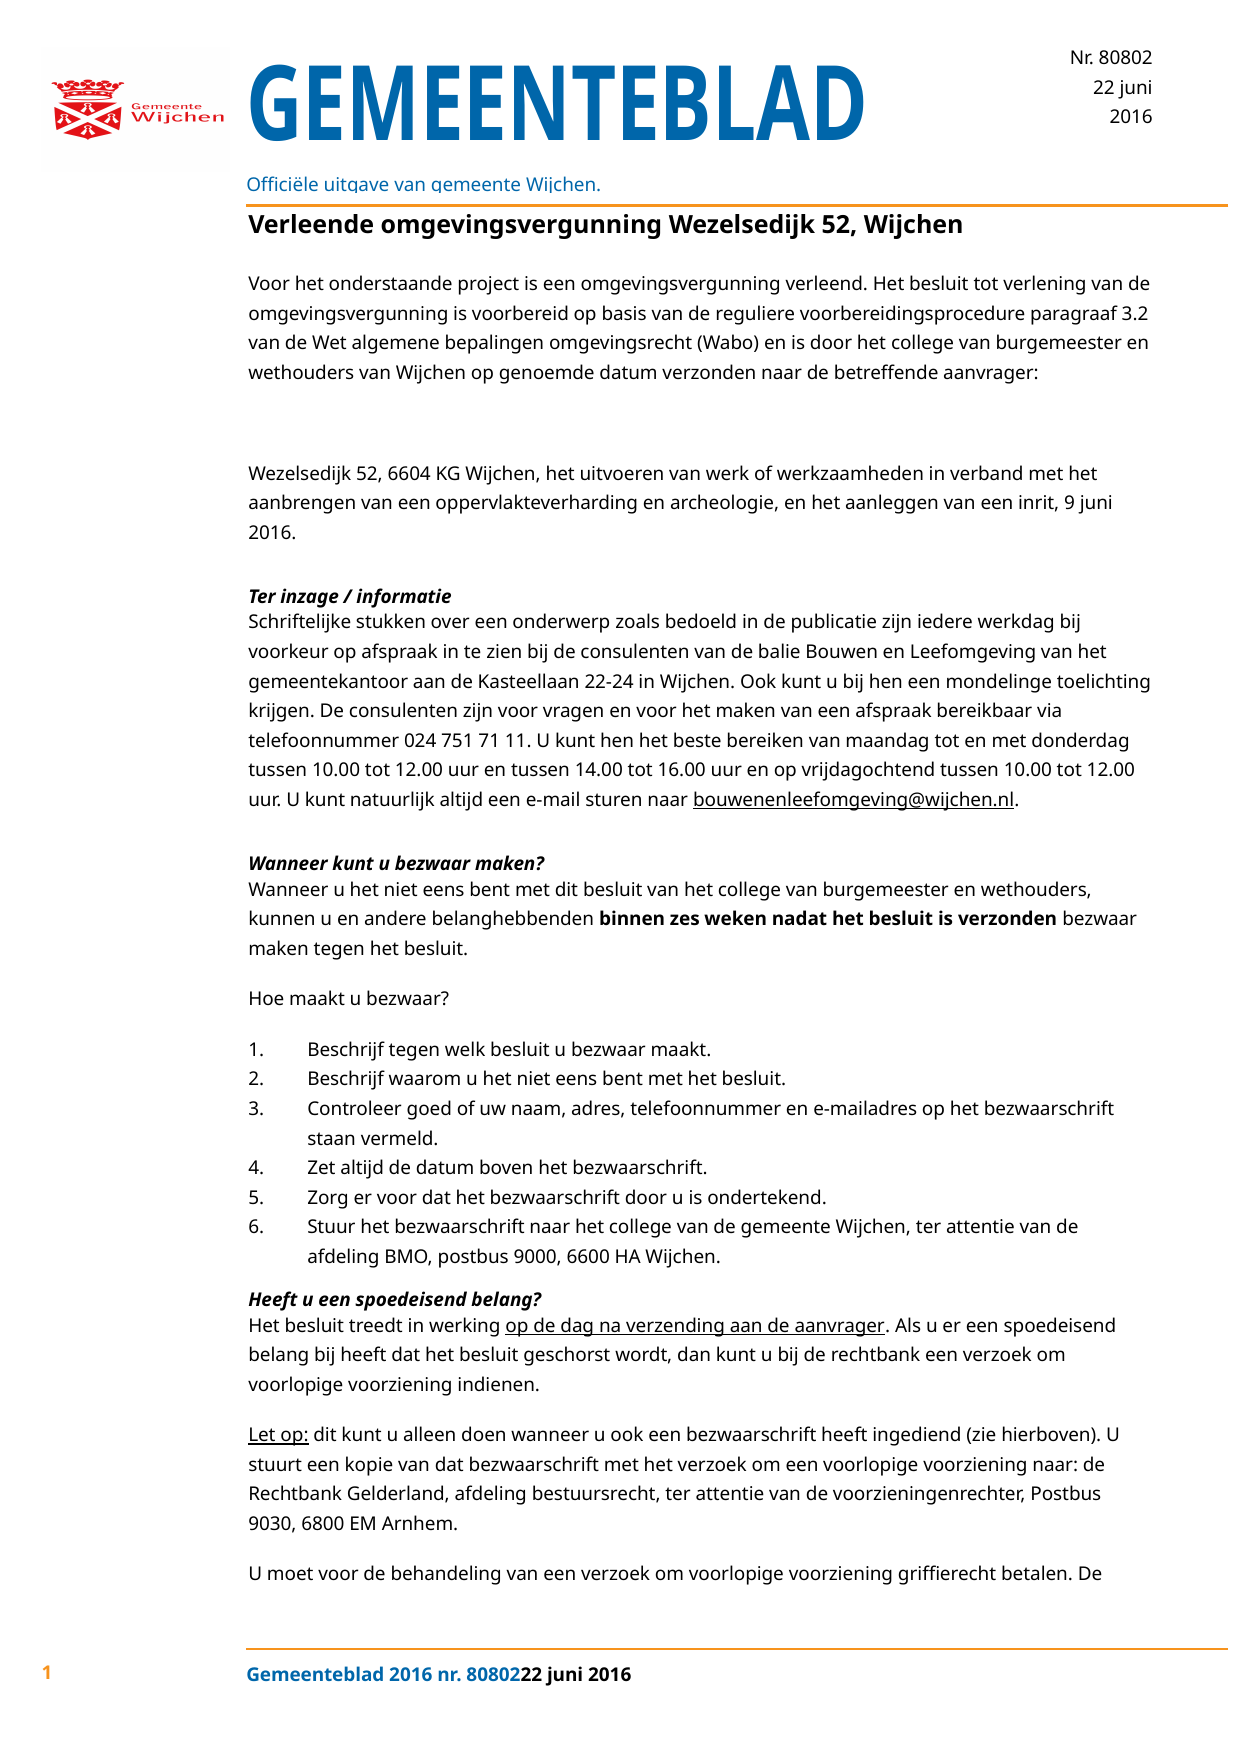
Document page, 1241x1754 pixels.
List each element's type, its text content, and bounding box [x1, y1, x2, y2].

list Zorg er voor dat het bezwaarschrift door u is ondertekend. [248, 1184, 1152, 1209]
text U moet voor de behandeling van een verzoek om voorlopige voorziening griffierecht betalen. De [248, 1561, 1152, 1586]
list Beschrijf waarom u het niet eens bent met het besluit. [248, 1066, 1152, 1091]
text Wanneer u het niet eens bent met dit besluit van het college van burgemeester en wethouders, kunnen u en andere belanghebbenden binnen zes weken nadat het besluit is verzonden bezwaar maken tegen het besluit. [248, 876, 1152, 961]
text Ter inzage / informatie [248, 583, 1152, 609]
text Wanneer kunt u bezwaar maken? [248, 850, 1152, 876]
list Beschrijf tegen welk besluit u bezwaar maakt. [248, 1036, 1152, 1062]
list Controleer goed of uw naam, adres, telefoonnummer en e-mailadres op het bezwaarschrift staan vermeld. [248, 1095, 1152, 1150]
text Heeft u een spoedeisend belang? [248, 1286, 1152, 1312]
text Schriftelijke stukken over een onderwerp zoals bedoeld in de publicatie zijn iedere werkdag bij voorkeur op afspraak in te zien bij de consulenten van de balie Bouwen en Leefomgeving van het gemeentekantoor aan de Kasteellaan 22-24 in Wijchen. Ook kunt u bij hen een mondelinge toelichting krijgen. De consulenten zijn voor vragen en voor het maken van een afspraak bereikbaar via telefoonnummer 024 751 71 11. U kunt hen het beste bereiken van maandag tot en met donderdag tussen 10.00 tot 12.00 uur en tussen 14.00 tot 16.00 uur en op vrijdagochtend tussen 10.00 tot 12.00 uur. U kunt natuurlijk altijd een e-mail sturen naar bouwenenleefomgeving@wijchen.nl. [248, 609, 1152, 812]
picture [41, 47, 231, 172]
text Verleende omgevingsvergunning Wezelsedijk 52, Wijchen [248, 207, 1152, 241]
list Zet altijd de datum boven het bezwaarschrift. [248, 1154, 1152, 1180]
text Voor het onderstaande project is een omgevingsvergunning verleend. Het besluit tot verlening van de omgevingsvergunning is voorbereid op basis van de reguliere voorbereidingsprocedure paragraaf 3.2 van de Wet algemene bepalingen omgevingsrecht (Wabo) en is door het college van burgemeester en wethouders van Wijchen op genoemde datum verzonden naar de betreffende aanvrager: [248, 270, 1152, 385]
list Stuur het bezwaarschrift naar het college van de gemeente Wijchen, ter attentie van de afdeling BMO, postbus 9000, 6600 HA Wijchen. [248, 1213, 1152, 1269]
text Hoe maakt u bezwaar? [248, 986, 1152, 1011]
text Let op: dit kunt u alleen doen wanneer u ook een bezwaarschrift heeft ingediend (zie hierboven). U stuurt een kopie van dat bezwaarschrift met het verzoek om een voorlopige voorziening naar: de Rechtbank Gelderland, afdeling bestuursrecht, ter attentie van de voorzieningenrechter, Postbus 9030, 6800 EM Arnhem. [248, 1421, 1152, 1536]
text Het besluit treedt in werking op de dag na verzending aan de aanvrager. Als u er een spoedeisend belang bij heeft dat het besluit geschorst wordt, dan kunt u bij de rechtbank een verzoek om voorlopige voorziening indienen. [248, 1312, 1152, 1397]
text Wezelsedijk 52, 6604 KG Wijchen, het uitvoeren van werk of werkzaamheden in verband met het aanbrengen van een oppervlakteverharding en archeologie, en het aanleggen van een inrit, 9 juni 2016. [248, 460, 1152, 545]
